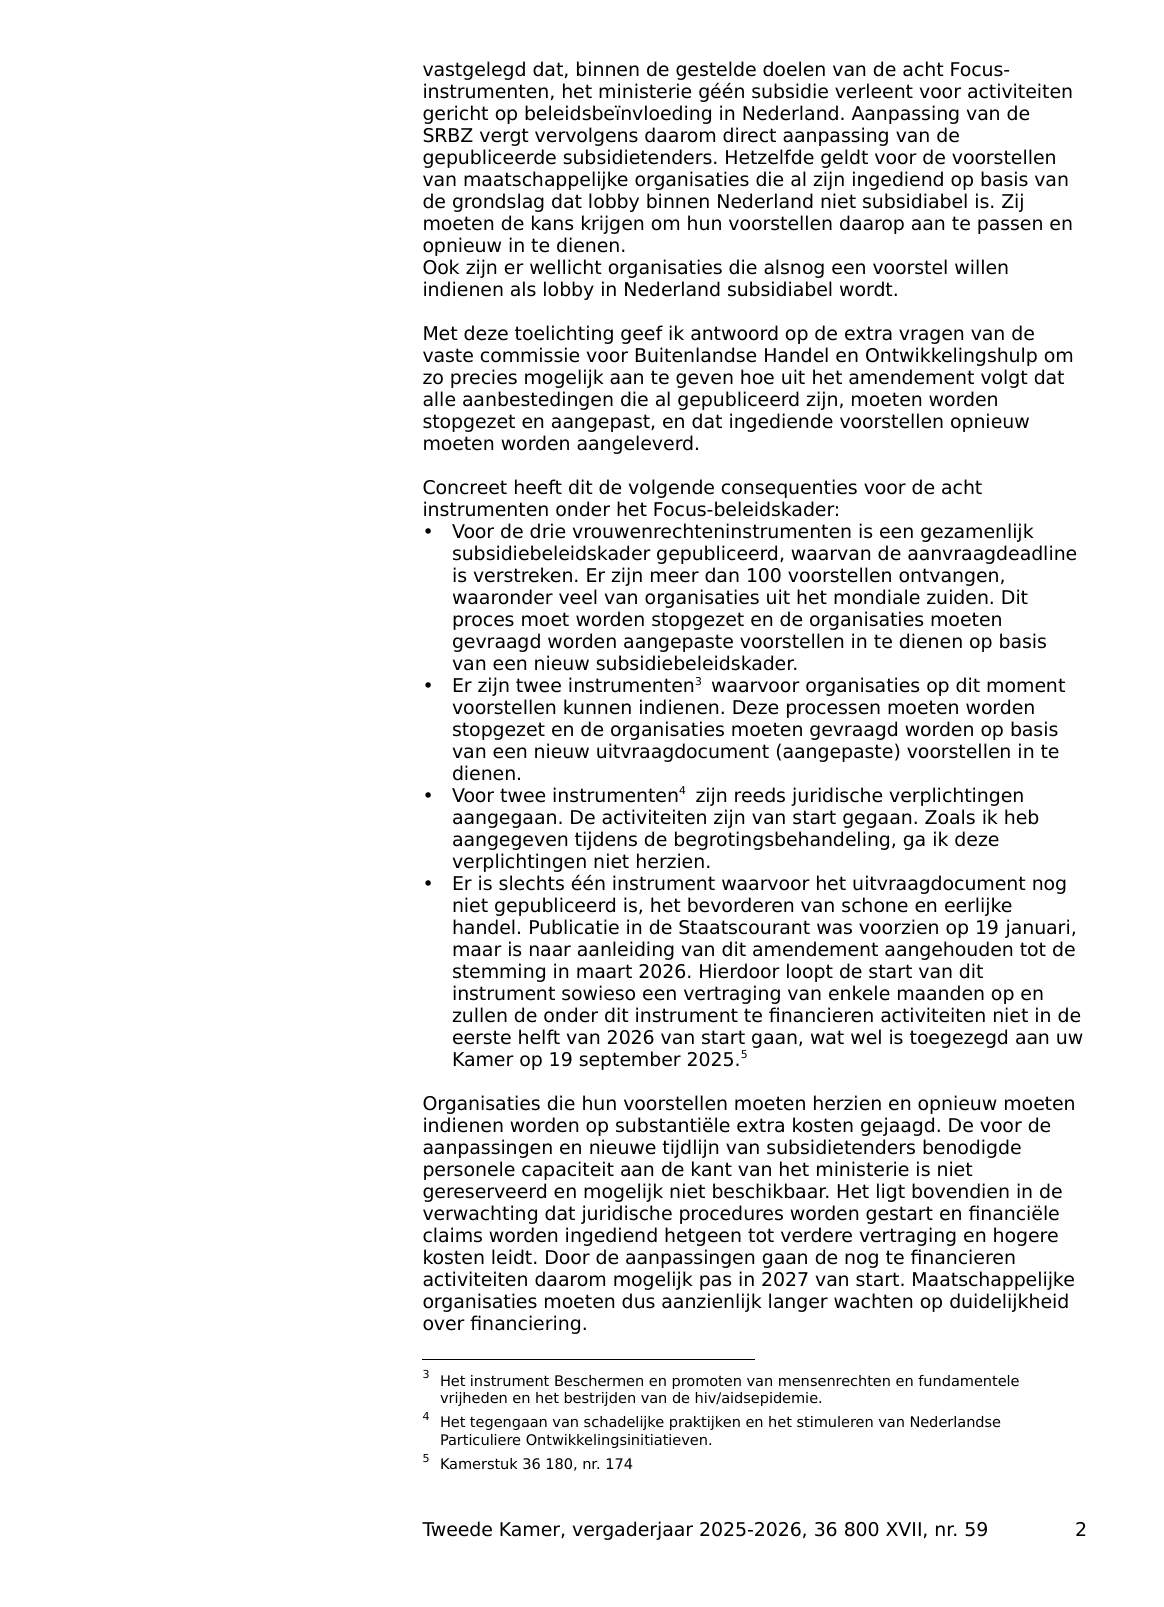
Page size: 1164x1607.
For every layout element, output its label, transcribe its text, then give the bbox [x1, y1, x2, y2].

text Organisaties die hun voorstellen moeten herzien en opnieuw moeten indienen worden op substantiële extra kosten gejaagd. De voor de aanpassingen en nieuwe tijdlijn van subsidietenders benodigde personele capaciteit aan de kant van het ministerie is niet gereserveerd en mogelijk niet beschikbaar. Het ligt bovendien in de verwachting dat juridische procedures worden gestart en financiële claims worden ingediend hetgeen tot verdere vertraging en hogere kosten leidt. Door de aanpassingen gaan de nog te financieren activiteiten daarom mogelijk pas in 2027 van start. Maatschappelijke organisaties moeten dus aanzienlijk langer wachten op duidelijkheid over financiering. [422, 1093, 1087, 1334]
text Met deze toelichting geef ik antwoord op de extra vragen van de vaste commissie voor Buitenlandse Handel en Ontwikkelingshulp om zo precies mogelijk aan te geven hoe uit het amendement volgt dat alle aanbestedingen die al gepubliceerd zijn, moeten worden stopgezet en aangepast, en dat ingediende voorstellen opnieuw moeten worden aangeleverd. [422, 323, 1087, 455]
text Ook zijn er wellicht organisaties die alsnog een voorstel willen indienen als lobby in Nederland subsidiabel wordt. [422, 257, 1087, 301]
text Concreet heeft dit de volgende consequenties voor de acht instrumenten onder het Focus-beleidskader: [422, 477, 1087, 521]
text vastgelegd dat, binnen de gestelde doelen van de acht Focus-instrumenten, het ministerie géén subsidie verleent voor activiteiten gericht op beleidsbeïnvloeding in Nederland. Aanpassing van de SRBZ vergt vervolgens daarom direct aanpassing van de gepubliceerde subsidietenders. Hetzelfde geldt voor de voorstellen van maatschappelijke organisaties die al zijn ingediend op basis van de grondslag dat lobby binnen Nederland niet subsidiabel is. Zij moeten de kans krijgen om hun voorstellen daarop aan te passen en opnieuw in te dienen. [422, 59, 1087, 257]
text • Er zijn twee instrumenten waarvoor organisaties op dit moment voorstellen kunnen indienen. Deze processen moeten worden stopgezet en de organisaties moeten gevraagd worden op basis van een nieuw uitvraagdocument (aangepaste) voorstellen in te dienen. [422, 675, 1087, 785]
text Het tegengaan van schadelijke praktijken en het stimuleren van Nederlandse Particuliere Ontwikkelingsinitiatieven. [422, 1410, 1087, 1449]
text • Er is slechts één instrument waarvoor het uitvraagdocument nog niet gepubliceerd is, het bevorderen van schone en eerlijke handel. Publicatie in de Staatscourant was voorzien op 19 januari, maar is naar aanleiding van dit amendement aangehouden tot de stemming in maart 2026. Hierdoor loopt de start van dit instrument sowieso een vertraging van enkele maanden op en zullen de onder dit instrument te financieren activiteiten niet in de eerste helft van 2026 van start gaan, wat wel is toegezegd aan uw Kamer op 19 september 2025. [422, 873, 1087, 1071]
text Kamerstuk 36 180, nr. 174 [422, 1452, 1087, 1474]
text • Voor twee instrumenten zijn reeds juridische verplichtingen aangegaan. De activiteiten zijn van start gegaan. Zoals ik heb aangegeven tijdens de begrotingsbehandeling, ga ik deze verplichtingen niet herzien. [422, 785, 1087, 873]
text Het instrument Beschermen en promoten van mensenrechten en fundamentele vrijheden en het bestrijden van de hiv/aidsepidemie. [422, 1368, 1087, 1407]
text • Voor de drie vrouwenrechteninstrumenten is een gezamenlijk subsidiebeleidskader gepubliceerd, waarvan de aanvraagdeadline is verstreken. Er zijn meer dan 100 voorstellen ontvangen, waaronder veel van organisaties uit het mondiale zuiden. Dit proces moet worden stopgezet en de organisaties moeten gevraagd worden aangepaste voorstellen in te dienen op basis van een nieuw subsidiebeleidskader. [422, 521, 1087, 675]
